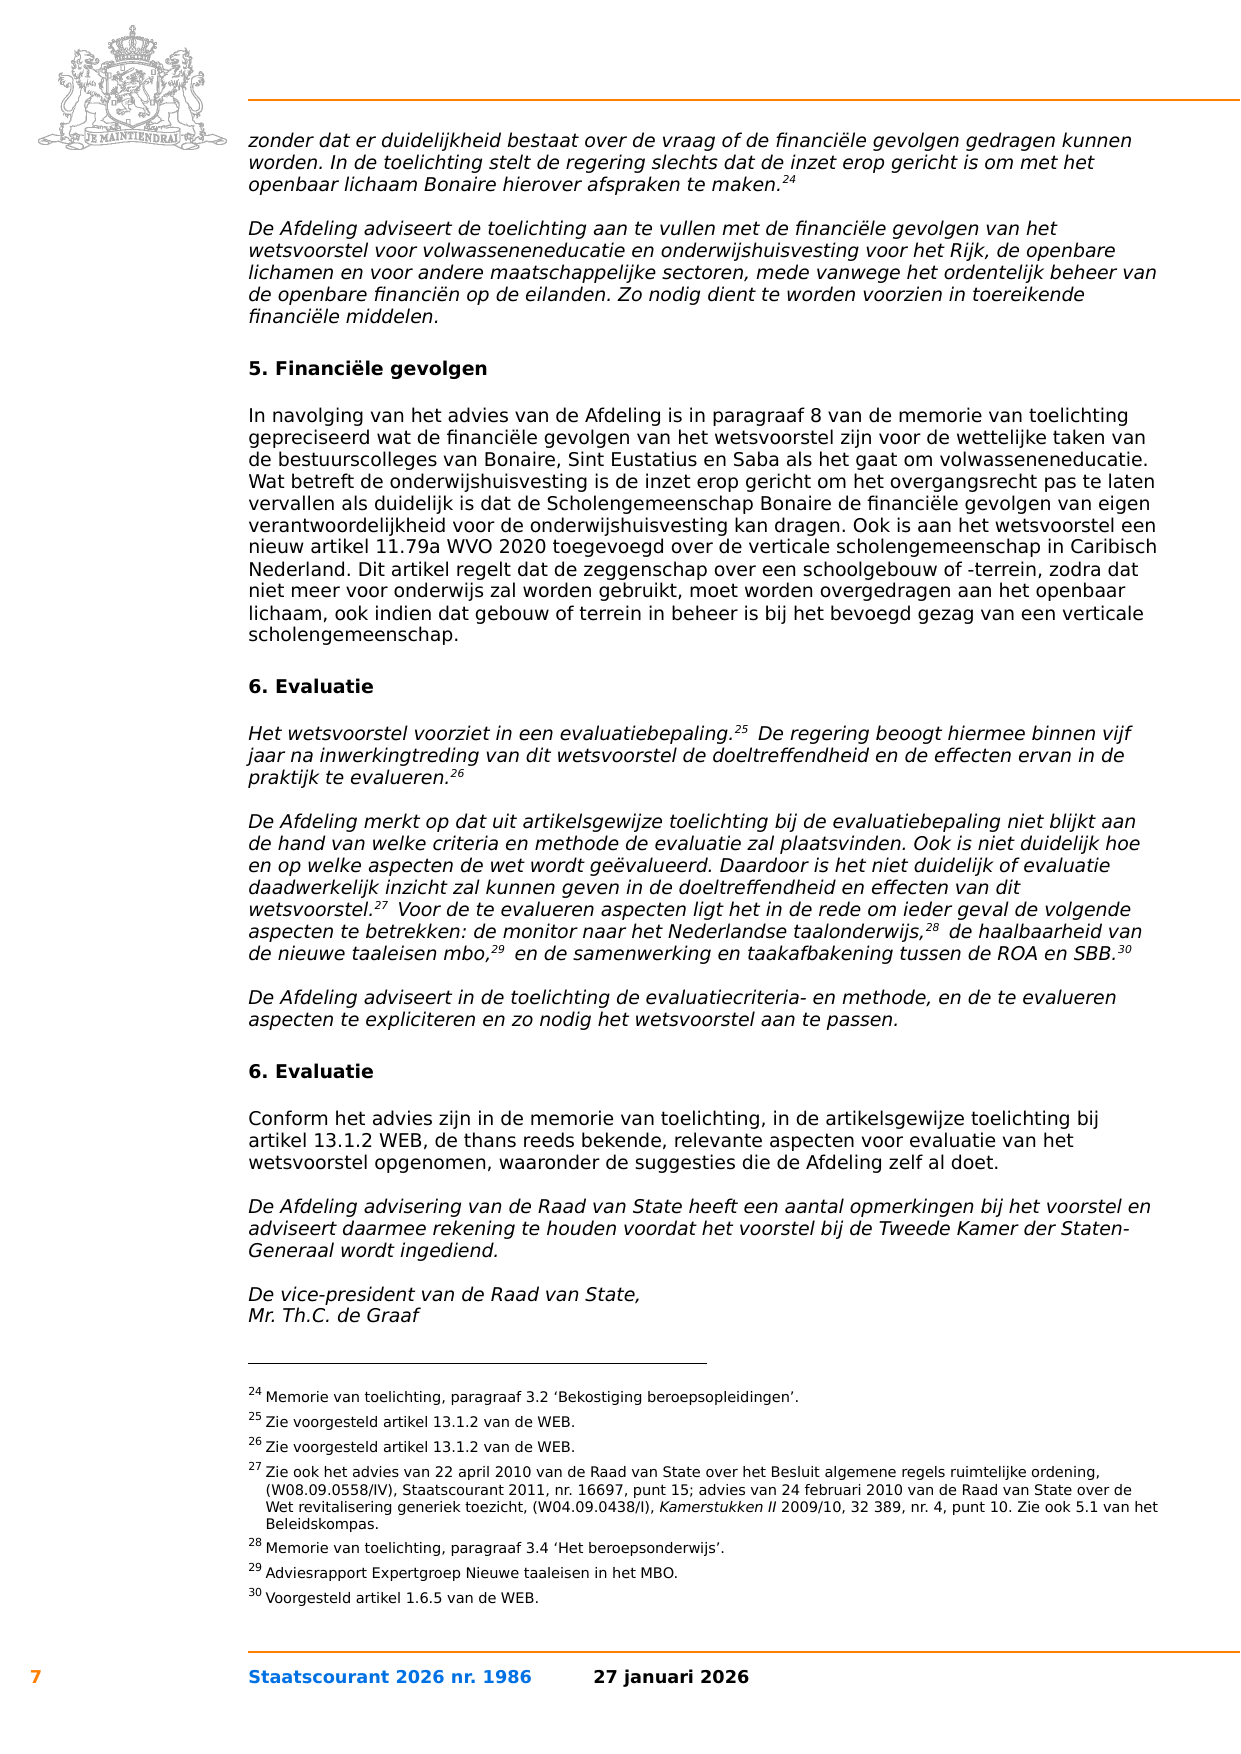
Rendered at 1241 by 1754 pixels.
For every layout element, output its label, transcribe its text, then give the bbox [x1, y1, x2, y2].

text De Afdeling advisering van de Raad van State heeft een aantal opmerkingen bij het voorstel en adviseert daarmee rekening te houden voordat het voorstel bij de Tweede Kamer der Staten-Generaal wordt ingediend. [248, 1196, 1163, 1262]
text Adviesrapport Expertgroep Nieuwe taaleisen in het MBO. [248, 1561, 1163, 1583]
text In navolging van het advies van de Afdeling is in paragraaf 8 van de memorie van toelichting gepreciseerd wat de financiële gevolgen van het wetsvoorstel zijn voor de wettelijke taken van de bestuurscolleges van Bonaire, Sint Eustatius en Saba als het gaat om volwasseneneducatie. Wat betreft de onderwijshuisvesting is de inzet erop gericht om het overgangsrecht pas te laten vervallen als duidelijk is dat de Scholengemeenschap Bonaire de financiële gevolgen van eigen verantwoordelijkheid voor de onderwijshuisvesting kan dragen. Ook is aan het wetsvoorstel een nieuw artikel 11.79a WVO 2020 toegevoegd over de verticale scholengemeenschap in Caribisch Nederland. Dit artikel regelt dat de zeggenschap over een schoolgebouw of -terrein, zodra dat niet meer voor onderwijs zal worden gebruikt, moet worden overgedragen aan het openbaar lichaam, ook indien dat gebouw of terrein in beheer is bij het bevoegd gezag van een verticale scholengemeenschap. [248, 404, 1163, 646]
text De vice-president van de Raad van State, [248, 1283, 1163, 1305]
text Conform het advies zijn in de memorie van toelichting, in de artikelsgewijze toelichting bij artikel 13.1.2 WEB, de thans reeds bekende, relevante aspecten voor evaluatie van het wetsvoorstel opgenomen, waaronder de suggesties die de Afdeling zelf al doet. [248, 1108, 1163, 1174]
text zonder dat er duidelijkheid bestaat over de vraag of de financiële gevolgen gedragen kunnen worden. In de toelichting stelt de regering slechts dat de inzet erop gericht is om met het openbaar lichaam Bonaire hierover afspraken te maken. [248, 130, 1163, 196]
text Voorgesteld artikel 1.6.5 van de WEB. [248, 1586, 1163, 1608]
text Zie voorgesteld artikel 13.1.2 van de WEB. [248, 1435, 1163, 1457]
text Memorie van toelichting, paragraaf 3.4 ‘Het beroepsonderwijs’. [248, 1536, 1163, 1558]
text Mr. Th.C. de Graaf [248, 1305, 1163, 1327]
picture [38, 25, 227, 150]
text Zie ook het advies van 22 april 2010 van de Raad van State over het Besluit algemene regels ruimtelijke ordening, (W08.09.0558/IV), Staatscourant 2011, nr. 16697, punt 15; advies van 24 februari 2010 van de Raad van State over de Wet revitalisering generiek toezicht, (W04.09.0438/I), Kamerstukken II 2009/10, 32 389, nr. 4, punt 10. Zie ook 5.1 van het Beleidskompas. [248, 1460, 1163, 1533]
text De Afdeling adviseert de toelichting aan te vullen met de financiële gevolgen van het wetsvoorstel voor volwasseneneducatie en onderwijshuisvesting voor het Rijk, de openbare lichamen en voor andere maatschappelijke sectoren, mede vanwege het ordentelijk beheer van de openbare financiën op de eilanden. Zo nodig dient te worden voorzien in toereikende financiële middelen. [248, 218, 1163, 328]
subtitle 6. Evaluatie [248, 1061, 1163, 1083]
text Zie voorgesteld artikel 13.1.2 van de WEB. [248, 1410, 1163, 1432]
text Het wetsvoorstel voorziet in een evaluatiebepaling. De regering beoogt hiermee binnen vijf jaar na inwerkingtreding van dit wetsvoorstel de doeltreffendheid en de effecten ervan in de praktijk te evalueren. [248, 723, 1163, 789]
text De Afdeling adviseert in de toelichting de evaluatiecriteria- en methode, en de te evalueren aspecten te expliciteren en zo nodig het wetsvoorstel aan te passen. [248, 987, 1163, 1031]
subtitle 5. Financiële gevolgen [248, 358, 1163, 379]
subtitle 6. Evaluatie [248, 676, 1163, 698]
text Memorie van toelichting, paragraaf 3.2 ‘Bekostiging beroepsopleidingen’. [248, 1385, 1163, 1407]
text De Afdeling merkt op dat uit artikelsgewijze toelichting bij de evaluatiebepaling niet blijkt aan de hand van welke criteria en methode de evaluatie zal plaatsvinden. Ook is niet duidelijk hoe en op welke aspecten de wet wordt geëvalueerd. Daardoor is het niet duidelijk of evaluatie daadwerkelijk inzicht zal kunnen geven in de doeltreffendheid en effecten van dit wetsvoorstel. Voor de te evalueren aspecten ligt het in de rede om ieder geval de volgende aspecten te betrekken: de monitor naar het Nederlandse taalonderwijs, de haalbaarheid van de nieuwe taaleisen mbo, en de samenwerking en taakafbakening tussen de ROA en SBB. [248, 811, 1163, 965]
